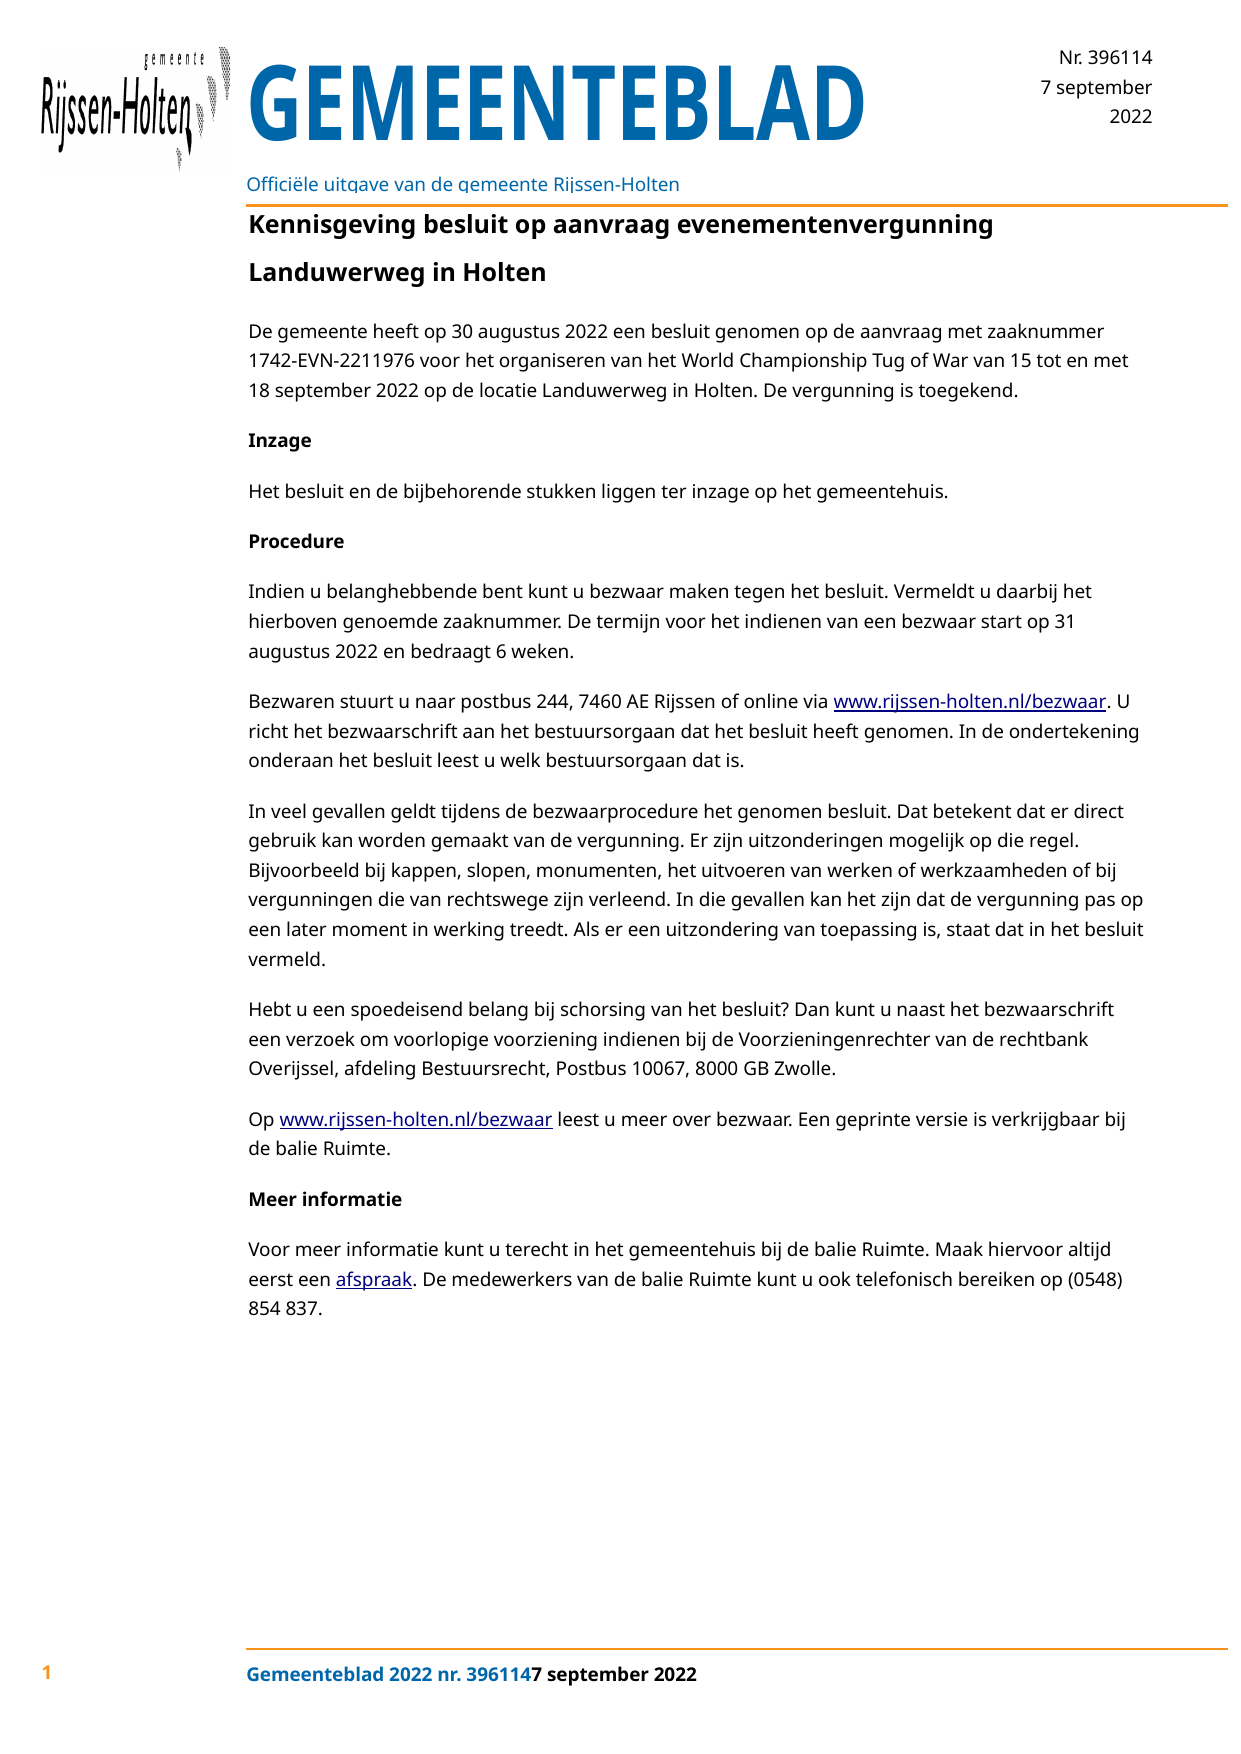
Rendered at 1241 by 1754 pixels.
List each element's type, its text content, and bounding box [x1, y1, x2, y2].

text Indien u belanghebbende bent kunt u bezwaar maken tegen het besluit. Vermeldt u daarbij het hierboven genoemde zaaknummer. De termijn voor het indienen van een bezwaar start op 31 augustus 2022 en bedraagt 6 weken. [248, 579, 1152, 664]
text In veel gevallen geldt tijdens de bezwaarprocedure het genomen besluit. Dat betekent dat er direct gebruik kan worden gemaakt van de vergunning. Er zijn uitzonderingen mogelijk op die regel. Bijvoorbeeld bij kappen, slopen, monumenten, het uitvoeren van werken of werkzaamheden of bij vergunningen die van rechtswege zijn verleend. In die gevallen kan het zijn dat de vergunning pas op een later moment in werking treedt. Als er een uitzondering van toepassing is, staat dat in het besluit vermeld. [248, 798, 1152, 972]
text Inzage [248, 427, 1152, 453]
text Het besluit en de bijbehorende stukken liggen ter inzage op het gemeentehuis. [248, 478, 1152, 504]
text Op www.rijssen-holten.nl/bezwaar leest u meer over bezwaar. Een geprinte versie is verkrijgbaar bij de balie Ruimte. [248, 1106, 1152, 1161]
text Voor meer informatie kunt u terecht in het gemeentehuis bij de balie Ruimte. Maak hiervoor altijd eerst een afspraak. De medewerkers van de balie Ruimte kunt u ook telefonisch bereiken op (0548) 854 837. [248, 1236, 1152, 1321]
text Kennisgeving besluit op aanvraag evenementenvergunning Landuwerweg in Holten [248, 207, 1152, 288]
picture [41, 47, 231, 172]
text Procedure [248, 528, 1152, 554]
text De gemeente heeft op 30 augustus 2022 een besluit genomen op de aanvraag met zaaknummer 1742-EVN-2211976 voor het organiseren van het World Championship Tug of War van 15 tot en met 18 september 2022 op de locatie Landuwerweg in Holten. De vergunning is toegekend. [248, 318, 1152, 403]
text Meer informatie [248, 1186, 1152, 1212]
text Hebt u een spoedeisend belang bij schorsing van het besluit? Dan kunt u naast het bezwaarschrift een verzoek om voorlopige voorziening indienen bij de Voorzieningenrechter van de rechtbank Overijssel, afdeling Bestuursrecht, Postbus 10067, 8000 GB Zwolle. [248, 996, 1152, 1081]
text Bezwaren stuurt u naar postbus 244, 7460 AE Rijssen of online via www.rijssen-holten.nl/bezwaar. U richt het bezwaarschrift aan het bestuursorgaan dat het besluit heeft genomen. In de ondertekening onderaan het besluit leest u welk bestuursorgaan dat is. [248, 688, 1152, 773]
